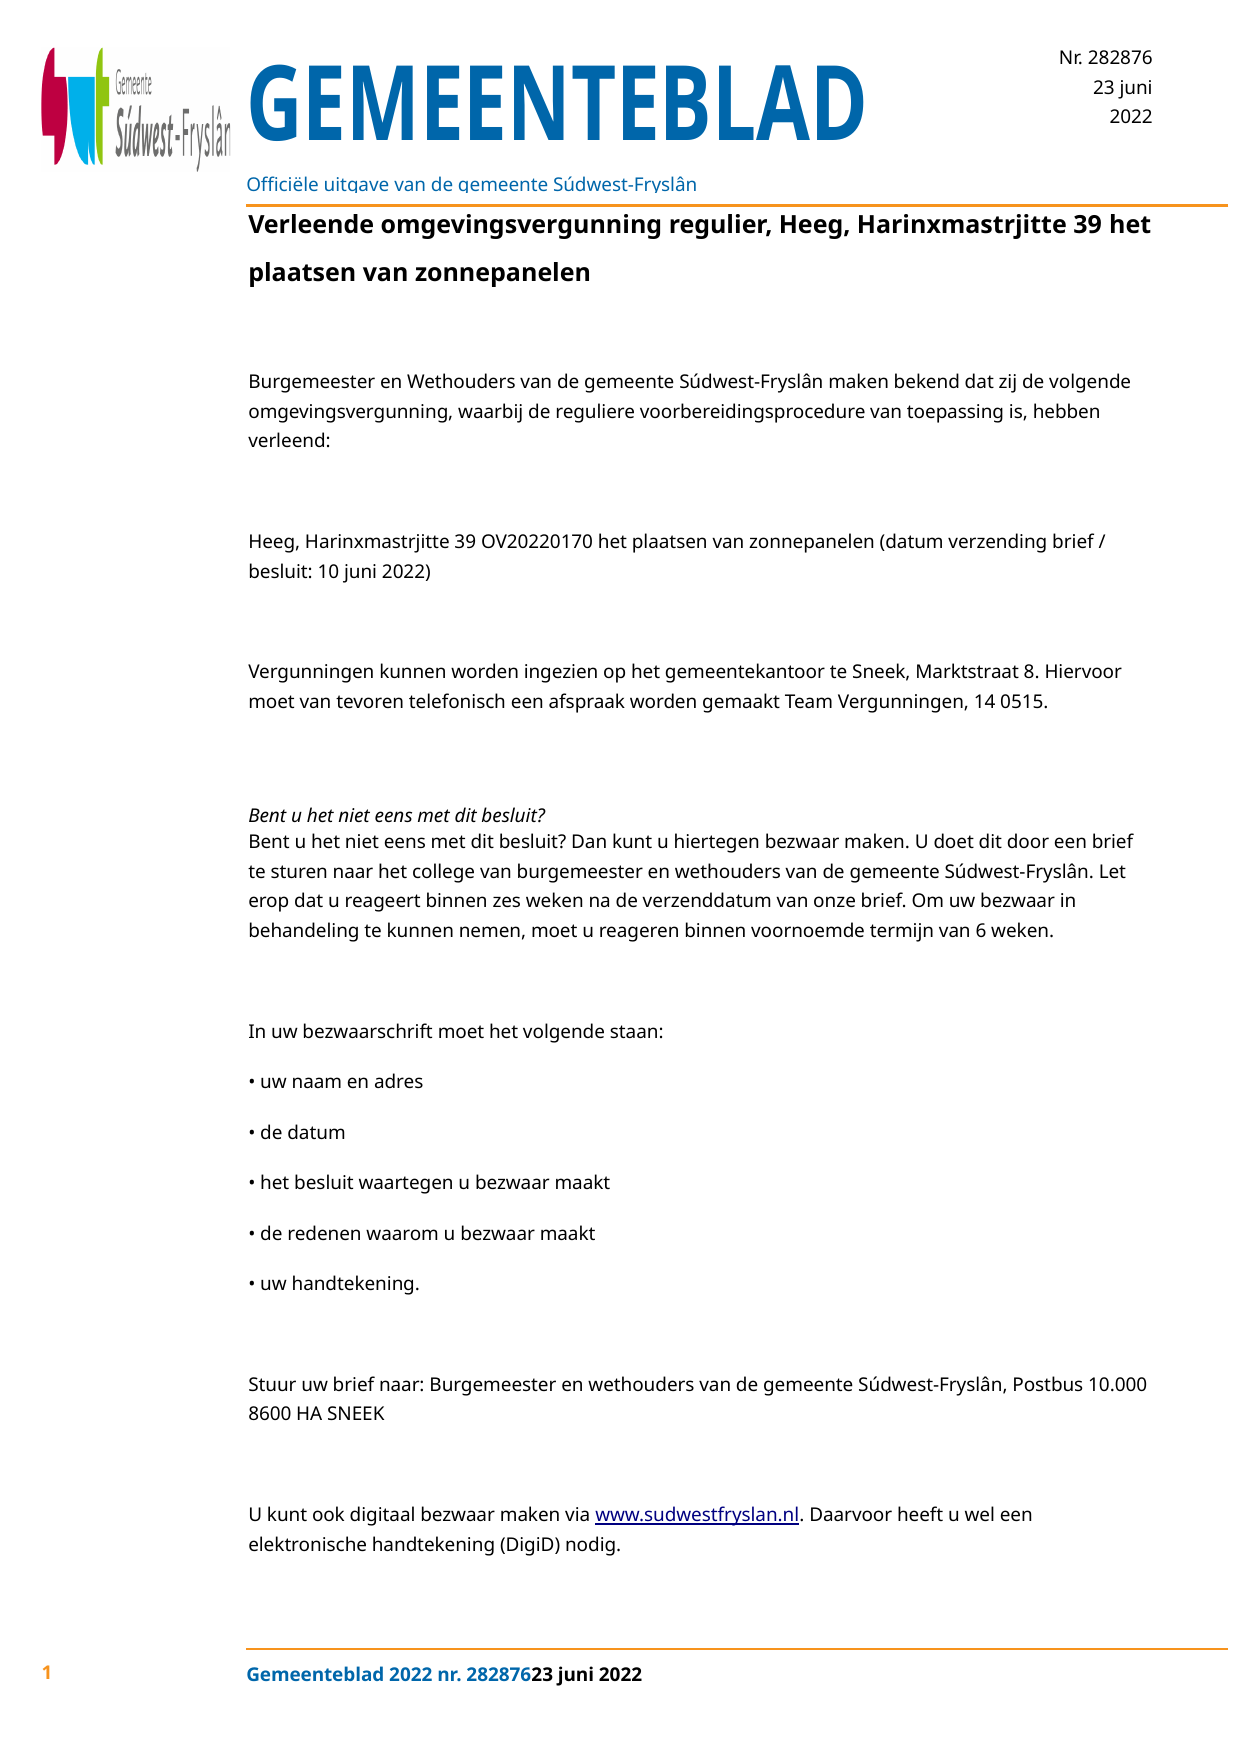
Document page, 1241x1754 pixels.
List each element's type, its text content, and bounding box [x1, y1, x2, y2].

text • uw naam en adres [248, 1068, 1152, 1094]
text Bent u het niet eens met dit besluit? Dan kunt u hiertegen bezwaar maken. U doet dit door een brief te sturen naar het college van burgemeester en wethouders van de gemeente Súdwest-Fryslân. Let erop dat u reageert binnen zes weken na de verzenddatum van onze brief. Om uw bezwaar in behandeling te kunnen nemen, moet u reageren binnen voornoemde termijn van 6 weken. [248, 828, 1152, 943]
text In uw bezwaarschrift moet het volgende staan: [248, 1018, 1152, 1044]
text • de datum [248, 1119, 1152, 1144]
text Verleende omgevingsvergunning regulier, Heeg, Harinxmastrjitte 39 het plaatsen van zonnepanelen [248, 207, 1152, 288]
text Stuur uw brief naar: Burgemeester en wethouders van de gemeente Súdwest-Fryslân, Postbus 10.000 8600 HA SNEEK [248, 1371, 1152, 1426]
text • het besluit waartegen u bezwaar maakt [248, 1169, 1152, 1195]
text Bent u het niet eens met dit besluit? [248, 803, 1152, 828]
text Burgemeester en Wethouders van de gemeente Súdwest-Fryslân maken bekend dat zij de volgende omgevingsvergunning, waarbij de reguliere voorbereidingsprocedure van toepassing is, hebben verleend: [248, 368, 1152, 453]
text • uw handtekening. [248, 1270, 1152, 1296]
text • de redenen waarom u bezwaar maakt [248, 1220, 1152, 1245]
text Vergunningen kunnen worden ingezien op het gemeentekantoor te Sneek, Marktstraat 8. Hiervoor moet van tevoren telefonisch een afspraak worden gemaakt Team Vergunningen, 14 0515. [248, 659, 1152, 714]
picture [41, 47, 231, 172]
text Heeg, Harinxmastrjitte 39 OV20220170 het plaatsen van zonnepanelen (datum verzending brief / besluit: 10 juni 2022) [248, 528, 1152, 584]
text U kunt ook digitaal bezwaar maken via www.sudwestfryslan.nl. Daarvoor heeft u wel een elektronische handtekening (DigiD) nodig. [248, 1501, 1152, 1557]
